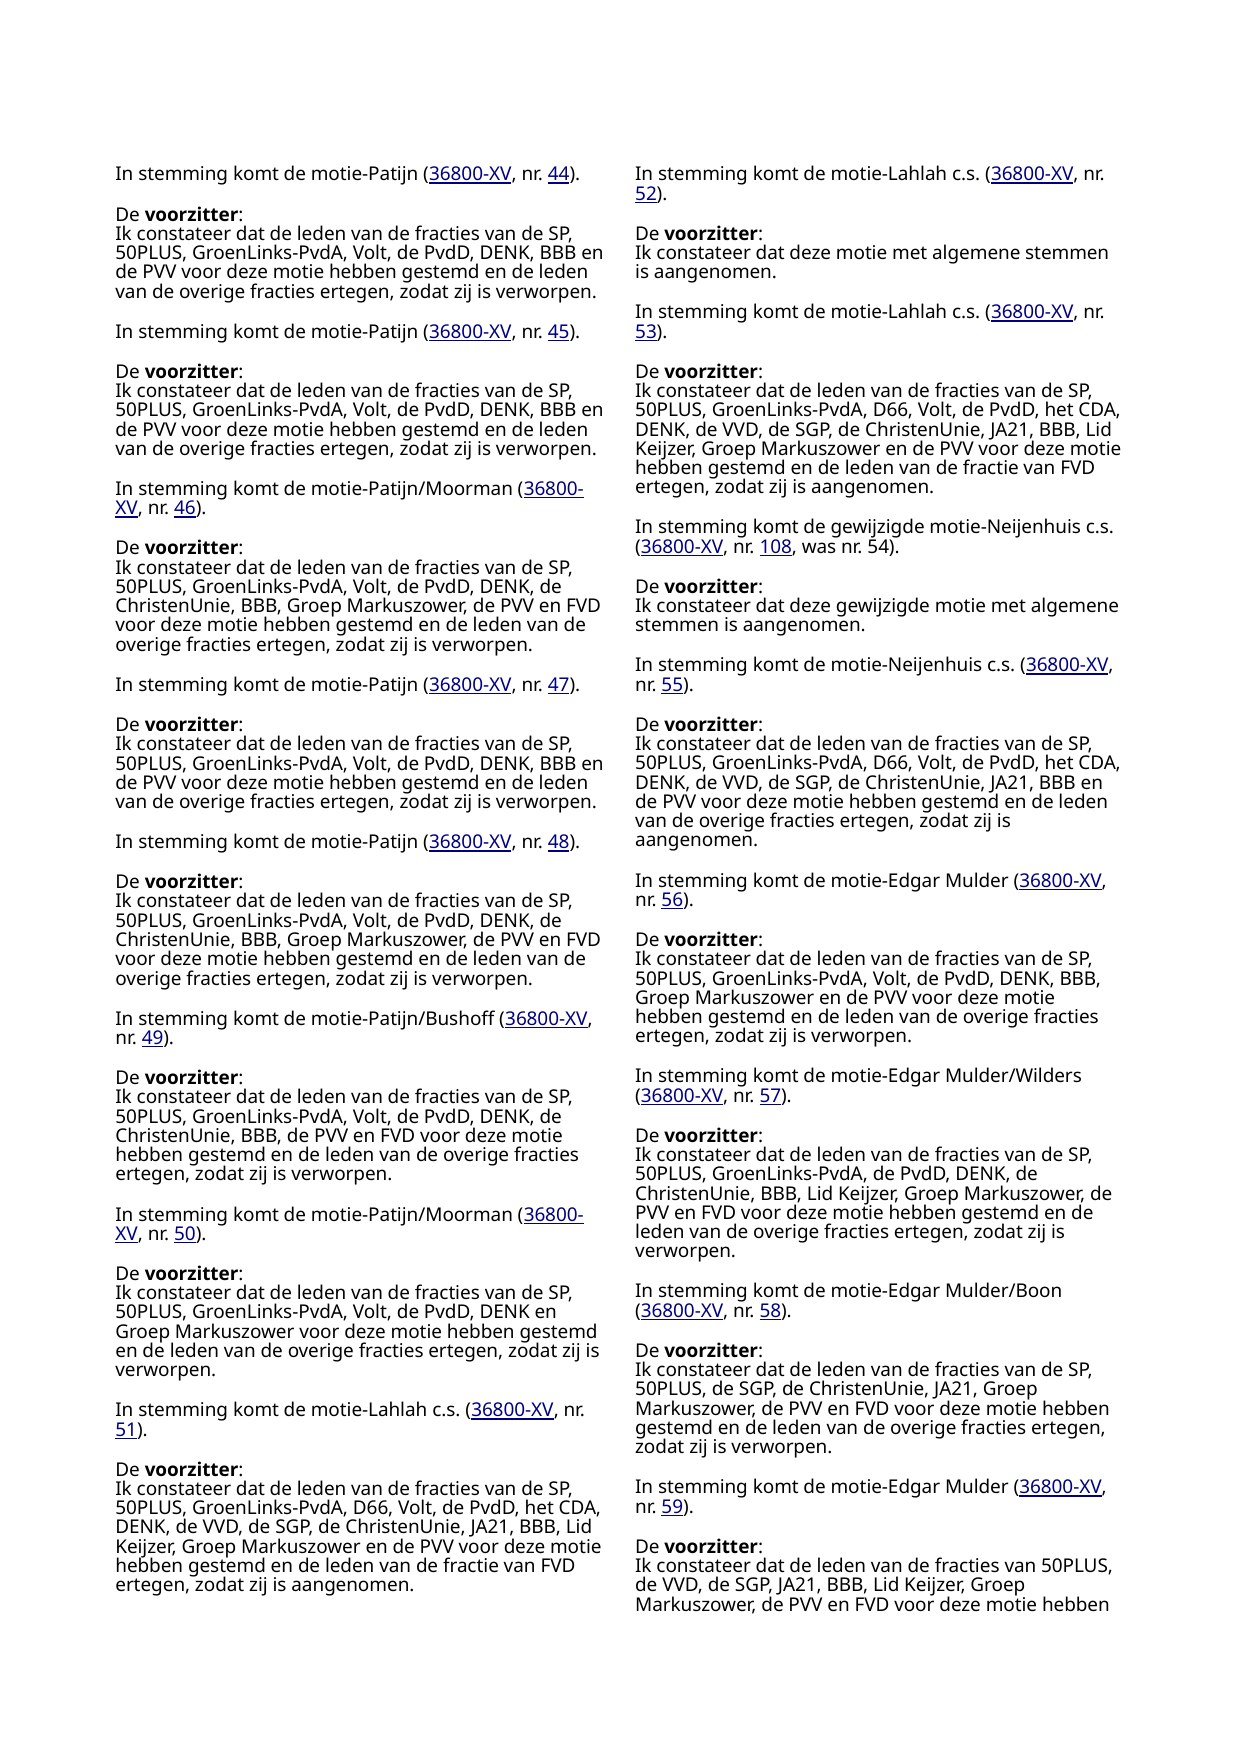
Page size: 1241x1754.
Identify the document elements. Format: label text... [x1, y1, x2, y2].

text In stemming komt de motie-Edgar Mulder/Wilders (36800-XV, nr. 57). [635, 1067, 1125, 1106]
text Ik constateer dat de leden van de fracties van de SP, 50PLUS, GroenLinks-PvdA, D66, Volt, de PvdD, het CDA, DENK, de VVD, de SGP, de ChristenUnie, JA21, BBB, Lid Keijzer, Groep Markuszower en de PVV voor deze motie hebben gestemd en de leden van de fractie van FVD ertegen, zodat zij is aangenomen. [115, 1480, 605, 1596]
text In stemming komt de motie-Patijn (36800-XV, nr. 45). [115, 323, 605, 342]
text De voorzitter: [635, 1342, 1125, 1361]
text De voorzitter: [635, 716, 1125, 735]
text De voorzitter: [115, 1265, 605, 1284]
text De voorzitter: [115, 716, 605, 735]
text De voorzitter: [115, 1069, 605, 1088]
text In stemming komt de motie-Edgar Mulder (36800-XV, nr. 56). [635, 872, 1125, 910]
text Ik constateer dat deze motie met algemene stemmen is aangenomen. [635, 244, 1125, 282]
text De voorzitter: [635, 931, 1125, 950]
text Ik constateer dat de leden van de fracties van de SP, 50PLUS, GroenLinks-PvdA, Volt, de PvdD, DENK, BBB, Groep Markuszower en de PVV voor deze motie hebben gestemd en de leden van de overige fracties ertegen, zodat zij is verworpen. [635, 950, 1125, 1047]
text Ik constateer dat de leden van de fracties van de SP, 50PLUS, GroenLinks-PvdA, de PvdD, DENK, de ChristenUnie, BBB, Lid Keijzer, Groep Markuszower, de PVV en FVD voor deze motie hebben gestemd en de leden van de overige fracties ertegen, zodat zij is verworpen. [635, 1146, 1125, 1262]
text Ik constateer dat de leden van de fracties van de SP, 50PLUS, GroenLinks-PvdA, Volt, de PvdD, DENK, de ChristenUnie, BBB, Groep Markuszower, de PVV en FVD voor deze motie hebben gestemd en de leden van de overige fracties ertegen, zodat zij is verworpen. [115, 559, 605, 655]
text Ik constateer dat de leden van de fracties van 50PLUS, de VVD, de SGP, JA21, BBB, Lid Keijzer, Groep Markuszower, de PVV en FVD voor deze motie hebben [635, 1557, 1125, 1615]
text Ik constateer dat de leden van de fracties van de SP, 50PLUS, de SGP, de ChristenUnie, JA21, Groep Markuszower, de PVV en FVD voor deze motie hebben gestemd en de leden van de overige fracties ertegen, zodat zij is verworpen. [635, 1361, 1125, 1457]
text De voorzitter: [635, 363, 1125, 382]
text Ik constateer dat deze gewijzigde motie met algemene stemmen is aangenomen. [635, 597, 1125, 636]
text Ik constateer dat de leden van de fracties van de SP, 50PLUS, GroenLinks-PvdA, Volt, de PvdD, DENK, de ChristenUnie, BBB, de PVV en FVD voor deze motie hebben gestemd en de leden van de overige fracties ertegen, zodat zij is verworpen. [115, 1088, 605, 1185]
text Ik constateer dat de leden van de fracties van de SP, 50PLUS, GroenLinks-PvdA, Volt, de PvdD, DENK, BBB en de PVV voor deze motie hebben gestemd en de leden van de overige fracties ertegen, zodat zij is verworpen. [115, 225, 605, 302]
text De voorzitter: [115, 1461, 605, 1480]
text In stemming komt de motie-Lahlah c.s. (36800-XV, nr. 52). [635, 165, 1125, 204]
text In stemming komt de motie-Edgar Mulder (36800-XV, nr. 59). [635, 1478, 1125, 1517]
text In stemming komt de motie-Patijn/Bushoff (36800-XV, nr. 49). [115, 1010, 605, 1048]
text De voorzitter: [115, 206, 605, 225]
text De voorzitter: [115, 539, 605, 559]
text De voorzitter: [635, 578, 1125, 597]
text De voorzitter: [635, 1538, 1125, 1557]
text In stemming komt de motie-Edgar Mulder/Boon (36800-XV, nr. 58). [635, 1282, 1125, 1321]
text De voorzitter: [635, 1127, 1125, 1146]
text Ik constateer dat de leden van de fracties van de SP, 50PLUS, GroenLinks-PvdA, D66, Volt, de PvdD, het CDA, DENK, de VVD, de SGP, de ChristenUnie, JA21, BBB, Lid Keijzer, Groep Markuszower en de PVV voor deze motie hebben gestemd en de leden van de fractie van FVD ertegen, zodat zij is aangenomen. [635, 382, 1125, 498]
text Ik constateer dat de leden van de fracties van de SP, 50PLUS, GroenLinks-PvdA, Volt, de PvdD, DENK, BBB en de PVV voor deze motie hebben gestemd en de leden van de overige fracties ertegen, zodat zij is verworpen. [115, 382, 605, 459]
text In stemming komt de motie-Patijn (36800-XV, nr. 48). [115, 833, 605, 852]
text Ik constateer dat de leden van de fracties van de SP, 50PLUS, GroenLinks-PvdA, D66, Volt, de PvdD, het CDA, DENK, de VVD, de SGP, de ChristenUnie, JA21, BBB en de PVV voor deze motie hebben gestemd en de leden van de overige fracties ertegen, zodat zij is aangenomen. [635, 735, 1125, 851]
text In stemming komt de motie-Lahlah c.s. (36800-XV, nr. 53). [635, 303, 1125, 342]
text In stemming komt de gewijzigde motie-Neijenhuis c.s. (36800-XV, nr. 108, was nr. 54). [635, 518, 1125, 557]
text In stemming komt de motie-Neijenhuis c.s. (36800-XV, nr. 55). [635, 656, 1125, 695]
text De voorzitter: [115, 363, 605, 382]
text In stemming komt de motie-Patijn (36800-XV, nr. 44). [115, 165, 605, 185]
text Ik constateer dat de leden van de fracties van de SP, 50PLUS, GroenLinks-PvdA, Volt, de PvdD, DENK, de ChristenUnie, BBB, Groep Markuszower, de PVV en FVD voor deze motie hebben gestemd en de leden van de overige fracties ertegen, zodat zij is verworpen. [115, 892, 605, 989]
text De voorzitter: [115, 873, 605, 892]
text In stemming komt de motie-Patijn/Moorman (36800-XV, nr. 46). [115, 480, 605, 518]
text Ik constateer dat de leden van de fracties van de SP, 50PLUS, GroenLinks-PvdA, Volt, de PvdD, DENK, BBB en de PVV voor deze motie hebben gestemd en de leden van de overige fracties ertegen, zodat zij is verworpen. [115, 735, 605, 812]
text In stemming komt de motie-Lahlah c.s. (36800-XV, nr. 51). [115, 1401, 605, 1440]
text De voorzitter: [635, 225, 1125, 244]
text Ik constateer dat de leden van de fracties van de SP, 50PLUS, GroenLinks-PvdA, Volt, de PvdD, DENK en Groep Markuszower voor deze motie hebben gestemd en de leden van de overige fracties ertegen, zodat zij is verworpen. [115, 1284, 605, 1381]
text In stemming komt de motie-Patijn/Moorman (36800-XV, nr. 50). [115, 1206, 605, 1244]
text In stemming komt de motie-Patijn (36800-XV, nr. 47). [115, 676, 605, 695]
